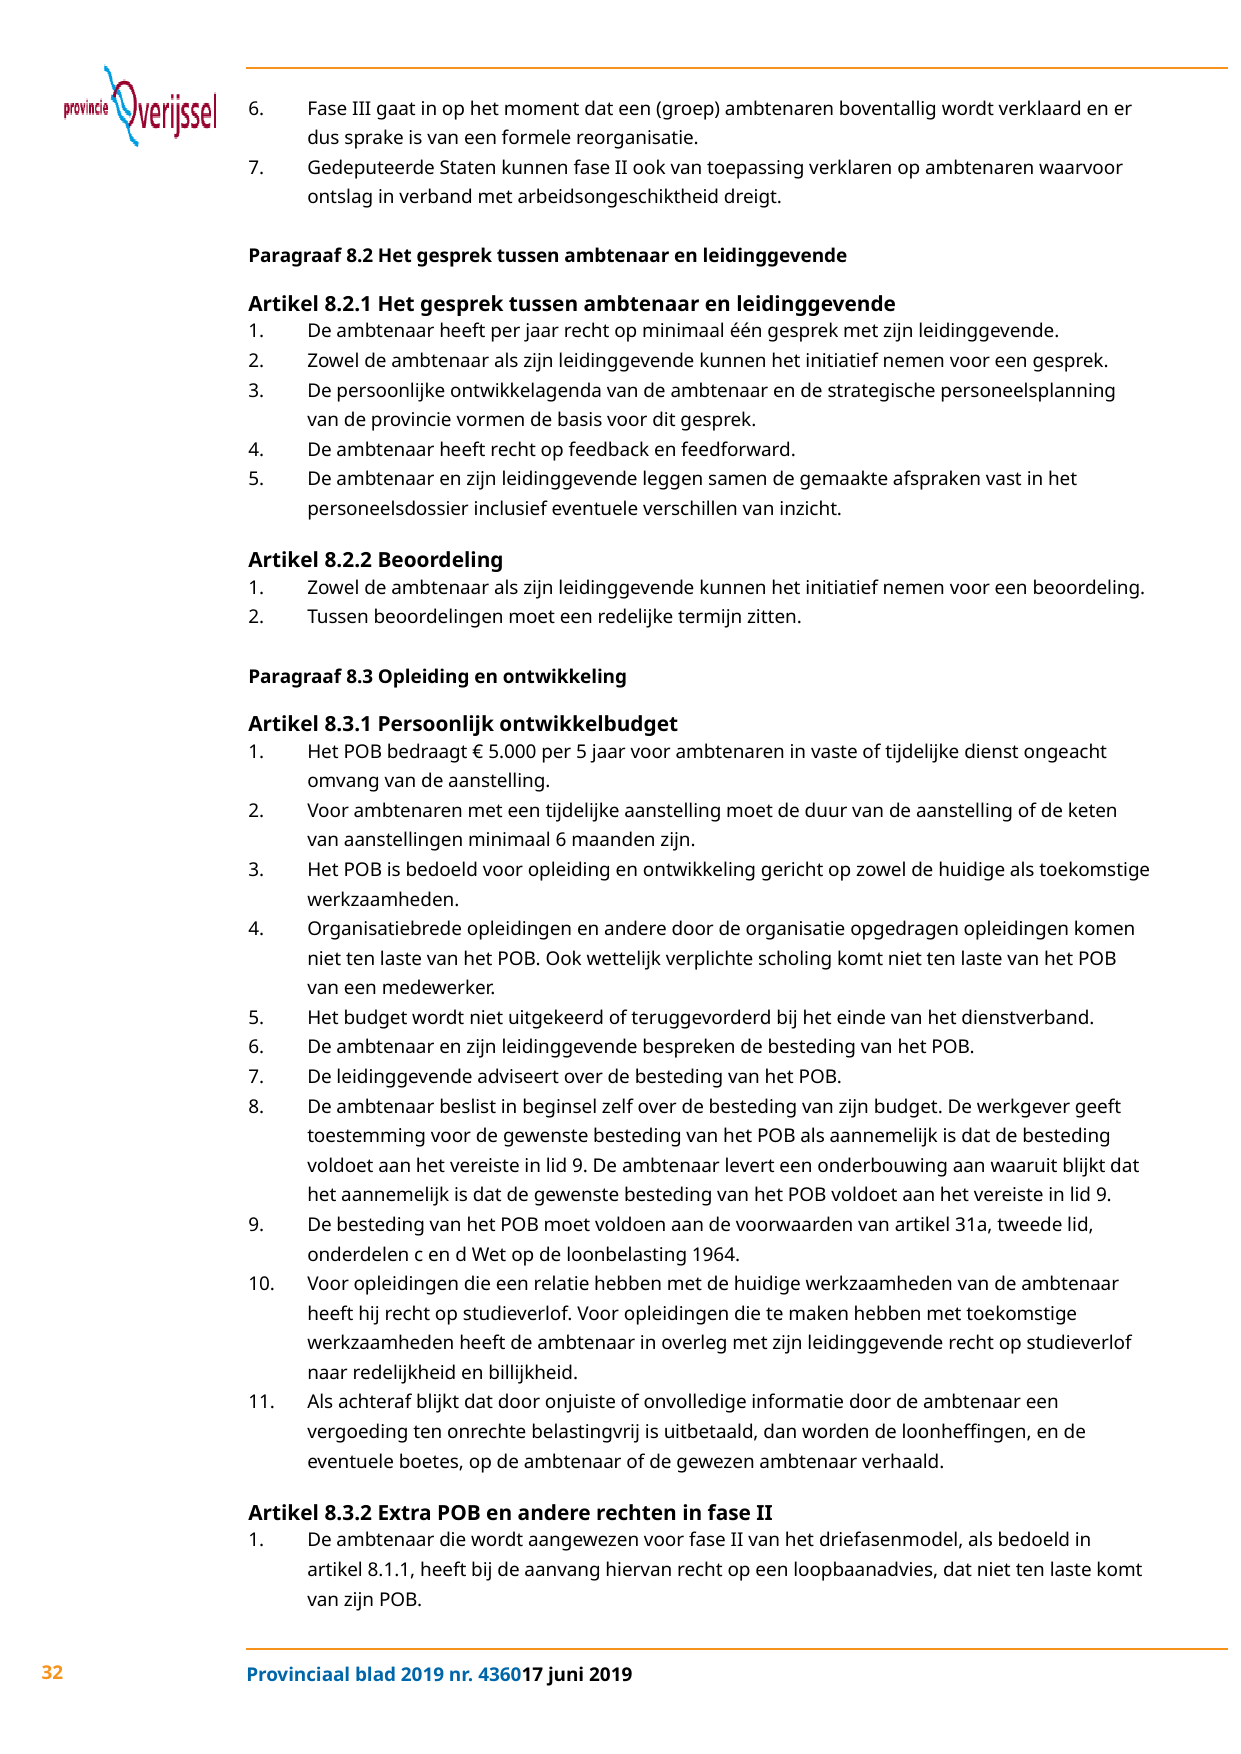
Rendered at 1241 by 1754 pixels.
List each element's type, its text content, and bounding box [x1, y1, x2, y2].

list Zowel de ambtenaar als zijn leidinggevende kunnen het initiatief nemen voor een beoordeling. [248, 574, 1152, 600]
list Het budget wordt niet uitgekeerd of teruggevorderd bij het einde van het dienstverband. [248, 1004, 1152, 1030]
list De ambtenaar en zijn leidinggevende bespreken de besteding van het POB. [248, 1034, 1152, 1059]
list De ambtenaar die wordt aangewezen voor fase II van het driefasenmodel, als bedoeld in artikel 8.1.1, heeft bij de aanvang hiervan recht op een loopbaanadvies, dat niet ten laste komt van zijn POB. [248, 1527, 1152, 1612]
list De persoonlijke ontwikkelagenda van de ambtenaar en de strategische personeelsplanning van de provincie vormen de basis voor dit gesprek. [248, 377, 1152, 432]
list De ambtenaar en zijn leidinggevende leggen samen de gemaakte afspraken vast in het personeelsdossier inclusief eventuele verschillen van inzicht. [248, 466, 1152, 521]
text Artikel 8.2.2 Beoordeling [248, 546, 1152, 574]
text Artikel 8.3.2 Extra POB en andere rechten in fase II [248, 1498, 1152, 1527]
list Gedeputeerde Staten kunnen fase II ook van toepassing verklaren op ambtenaren waarvoor ontslag in verband met arbeidsongeschiktheid dreigt. [248, 154, 1152, 209]
list Organisatiebrede opleidingen en andere door de organisatie opgedragen opleidingen komen niet ten laste van het POB. Ook wettelijk verplichte scholing komt niet ten laste van het POB van een medewerker. [248, 915, 1152, 1000]
picture [41, 47, 231, 172]
text Paragraaf 8.3 Opleiding en ontwikkeling [248, 663, 1152, 688]
list De ambtenaar heeft per jaar recht op minimaal één gesprek met zijn leidinggevende. [248, 318, 1152, 343]
list Het POB bedraagt € 5.000 per 5 jaar voor ambtenaren in vaste of tijdelijke dienst ongeacht omvang van de aanstelling. [248, 738, 1152, 793]
text Artikel 8.3.1 Persoonlijk ontwikkelbudget [248, 709, 1152, 738]
list De ambtenaar beslist in beginsel zelf over de besteding van zijn budget. De werkgever geeft toestemming voor de gewenste besteding van het POB als aannemelijk is dat de besteding voldoet aan het vereiste in lid 9. De ambtenaar levert een onderbouwing aan waaruit blijkt dat het aannemelijk is dat de gewenste besteding van het POB voldoet aan het vereiste in lid 9. [248, 1093, 1152, 1207]
list Tussen beoordelingen moet een redelijke termijn zitten. [248, 604, 1152, 629]
list Voor ambtenaren met een tijdelijke aanstelling moet de duur van de aanstelling of de keten van aanstellingen minimaal 6 maanden zijn. [248, 797, 1152, 852]
list De leidinggevende adviseert over de besteding van het POB. [248, 1063, 1152, 1089]
list Als achteraf blijkt dat door onjuiste of onvolledige informatie door de ambtenaar een vergoeding ten onrechte belastingvrij is uitbetaald, dan worden de loonheffingen, en de eventuele boetes, op de ambtenaar of de gewezen ambtenaar verhaald. [248, 1389, 1152, 1473]
list De besteding van het POB moet voldoen aan de voorwaarden van artikel 31a, tweede lid, onderdelen c en d Wet op de loonbelasting 1964. [248, 1211, 1152, 1266]
text Artikel 8.2.1 Het gesprek tussen ambtenaar en leidinggevende [248, 289, 1152, 318]
list Voor opleidingen die een relatie hebben met de huidige werkzaamheden van de ambtenaar heeft hij recht op studieverlof. Voor opleidingen die te maken hebben met toekomstige werkzaamheden heeft de ambtenaar in overleg met zijn leidinggevende recht op studieverlof naar redelijkheid en billijkheid. [248, 1270, 1152, 1385]
text Paragraaf 8.2 Het gesprek tussen ambtenaar en leidinggevende [248, 243, 1152, 268]
list Zowel de ambtenaar als zijn leidinggevende kunnen het initiatief nemen voor een gesprek. [248, 347, 1152, 373]
list Fase III gaat in op het moment dat een (groep) ambtenaren boventallig wordt verklaard en er dus sprake is van een formele reorganisatie. [248, 95, 1152, 150]
list Het POB is bedoeld voor opleiding en ontwikkeling gericht op zowel de huidige als toekomstige werkzaamheden. [248, 856, 1152, 911]
list De ambtenaar heeft recht op feedback en feedforward. [248, 436, 1152, 462]
